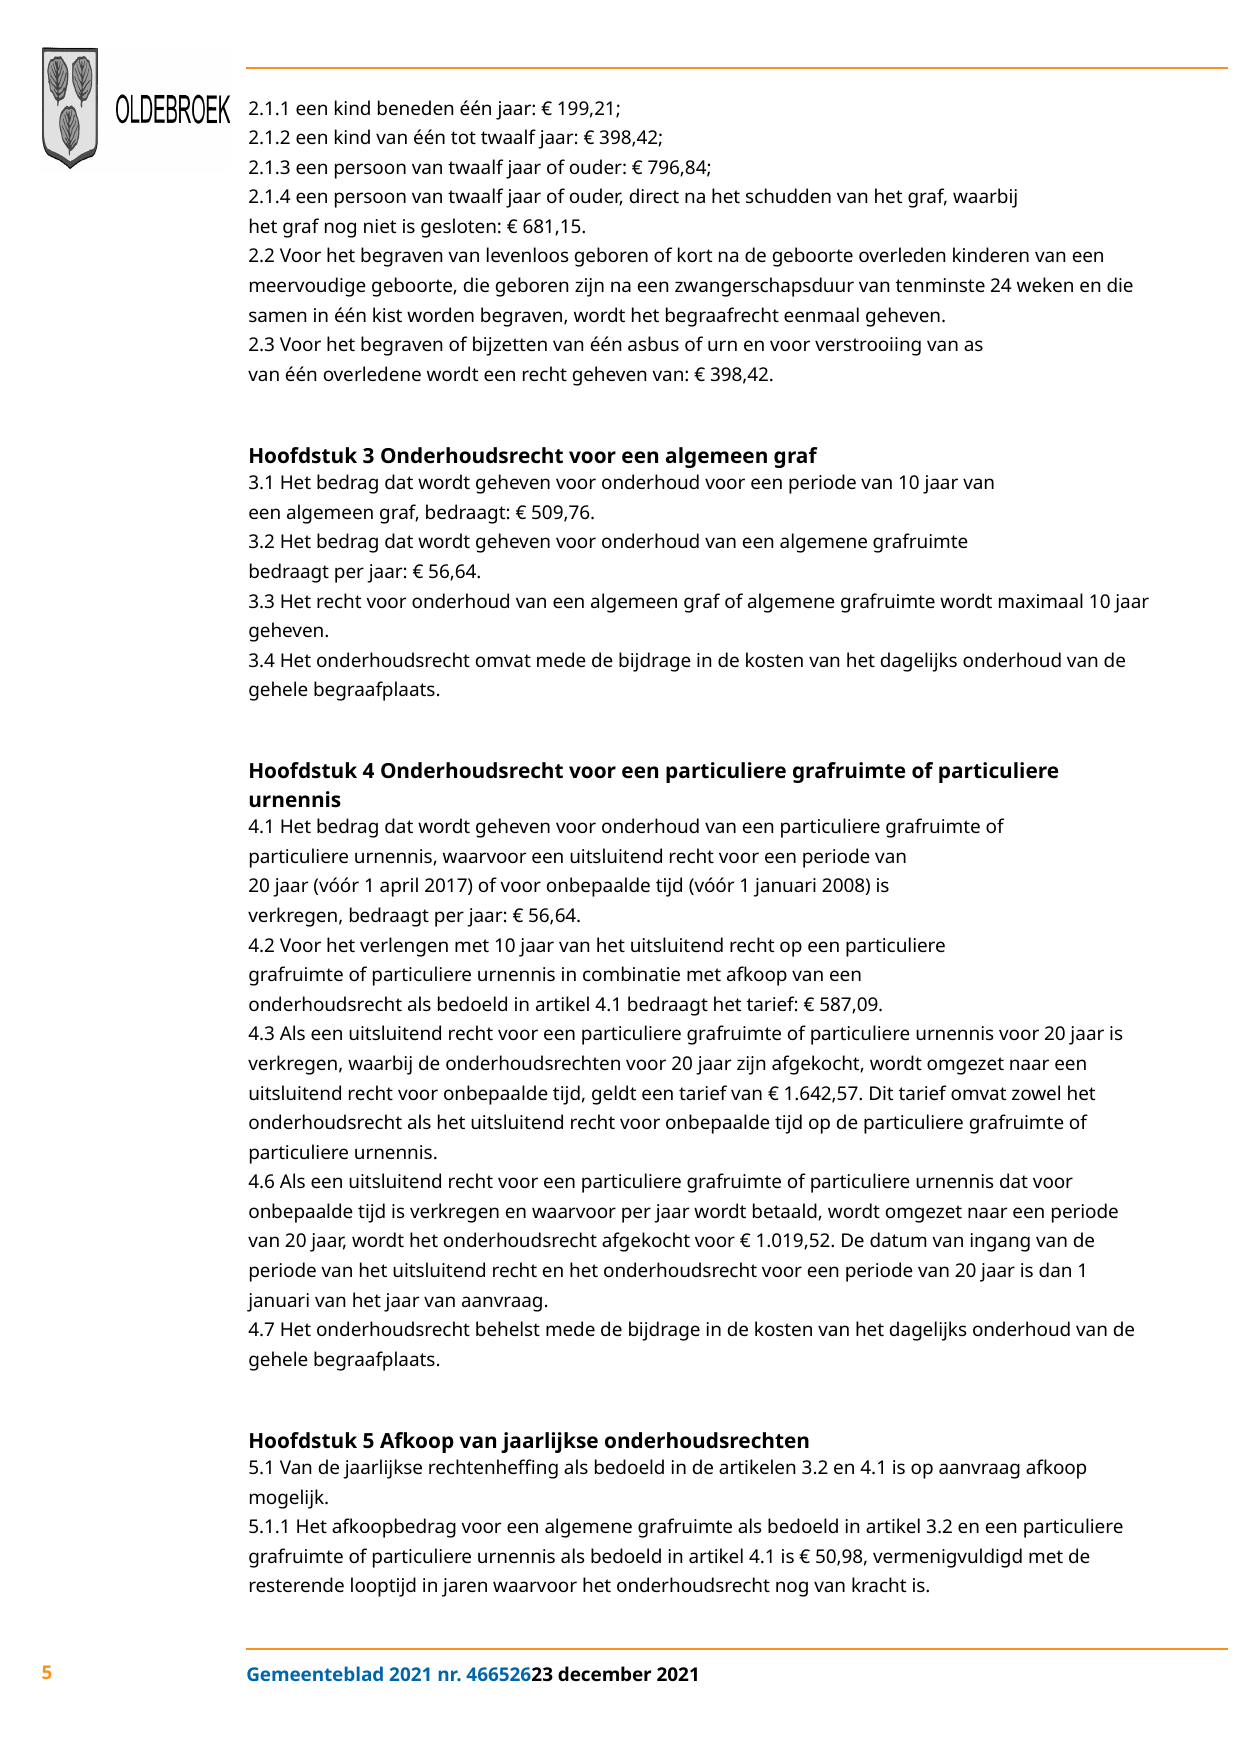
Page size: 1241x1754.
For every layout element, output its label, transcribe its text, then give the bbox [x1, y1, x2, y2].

text onderhoudsrecht als bedoeld in artikel 4.1 bedraagt het tarief: € 587,09. [248, 991, 1152, 1017]
text 2.2 Voor het begraven van levenloos geboren of kort na de geboorte overleden kinderen van een meervoudige geboorte, die geboren zijn na een zwangerschapsduur van tenminste 24 weken en die samen in één kist worden begraven, wordt het begraafrecht eenmaal geheven. [248, 243, 1152, 328]
text 2.1.3 een persoon van twaalf jaar of ouder: € 796,84; [248, 154, 1152, 180]
text 3.2 Het bedrag dat wordt geheven voor onderhoud van een algemene grafruimte [248, 529, 1152, 554]
picture [41, 47, 231, 172]
text 4.6 Als een uitsluitend recht voor een particuliere grafruimte of particuliere urnennis dat voor onbepaalde tijd is verkregen en waarvoor per jaar wordt betaald, wordt omgezet naar een periode van 20 jaar, wordt het onderhoudsrecht afgekocht voor € 1.019,52. De datum van ingang van de periode van het uitsluitend recht en het onderhoudsrecht voor een periode van 20 jaar is dan 1 januari van het jaar van aanvraag. [248, 1168, 1152, 1312]
text het graf nog niet is gesloten: € 681,15. [248, 213, 1152, 239]
text particuliere urnennis, waarvoor een uitsluitend recht voor een periode van [248, 843, 1152, 869]
text 20 jaar (vóór 1 april 2017) of voor onbepaalde tijd (vóór 1 januari 2008) is [248, 873, 1152, 898]
text grafruimte of particuliere urnennis in combinatie met afkoop van een [248, 961, 1152, 987]
text 2.1.2 een kind van één tot twaalf jaar: € 398,42; [248, 124, 1152, 150]
text 4.1 Het bedrag dat wordt geheven voor onderhoud van een particuliere grafruimte of [248, 813, 1152, 839]
text 4.3 Als een uitsluitend recht voor een particuliere grafruimte of particuliere urnennis voor 20 jaar is verkregen, waarbij de onderhoudsrechten voor 20 jaar zijn afgekocht, wordt omgezet naar een uitsluitend recht voor onbepaalde tijd, geldt een tarief van € 1.642,57. Dit tarief omvat zowel het onderhoudsrecht als het uitsluitend recht voor onbepaalde tijd op de particuliere grafruimte of particuliere urnennis. [248, 1021, 1152, 1164]
text verkregen, bedraagt per jaar: € 56,64. [248, 902, 1152, 928]
text 3.1 Het bedrag dat wordt geheven voor onderhoud voor een periode van 10 jaar van [248, 469, 1152, 495]
text 5.1.1 Het afkoopbedrag voor een algemene grafruimte als bedoeld in artikel 3.2 en een particuliere grafruimte of particuliere urnennis als bedoeld in artikel 4.1 is € 50,98, vermenigvuldigd met de resterende looptijd in jaren waarvoor het onderhoudsrecht nog van kracht is. [248, 1513, 1152, 1598]
text Hoofdstuk 3 Onderhoudsrecht voor een algemeen graf [248, 441, 1152, 469]
text 3.3 Het recht voor onderhoud van een algemeen graf of algemene grafruimte wordt maximaal 10 jaar geheven. [248, 588, 1152, 643]
text Hoofdstuk 4 Onderhoudsrecht voor een particuliere grafruimte of particuliere urnennis [248, 757, 1152, 813]
text Hoofdstuk 5 Afkoop van jaarlijkse onderhoudsrechten [248, 1426, 1152, 1454]
text 3.4 Het onderhoudsrecht omvat mede de bijdrage in de kosten van het dagelijks onderhoud van de gehele begraafplaats. [248, 647, 1152, 702]
text van één overledene wordt een recht geheven van: € 398,42. [248, 361, 1152, 387]
text 2.1.4 een persoon van twaalf jaar of ouder, direct na het schudden van het graf, waarbij [248, 183, 1152, 209]
text bedraagt per jaar: € 56,64. [248, 558, 1152, 584]
text 5.1 Van de jaarlijkse rechtenheffing als bedoeld in de artikelen 3.2 en 4.1 is op aanvraag afkoop mogelijk. [248, 1454, 1152, 1510]
text 2.3 Voor het begraven of bijzetten van één asbus of urn en voor verstrooiing van as [248, 331, 1152, 357]
text 2.1.1 een kind beneden één jaar: € 199,21; [248, 95, 1152, 121]
text 4.2 Voor het verlengen met 10 jaar van het uitsluitend recht op een particuliere [248, 932, 1152, 957]
text 4.7 Het onderhoudsrecht behelst mede de bijdrage in de kosten van het dagelijks onderhoud van de gehele begraafplaats. [248, 1316, 1152, 1372]
text een algemeen graf, bedraagt: € 509,76. [248, 499, 1152, 525]
